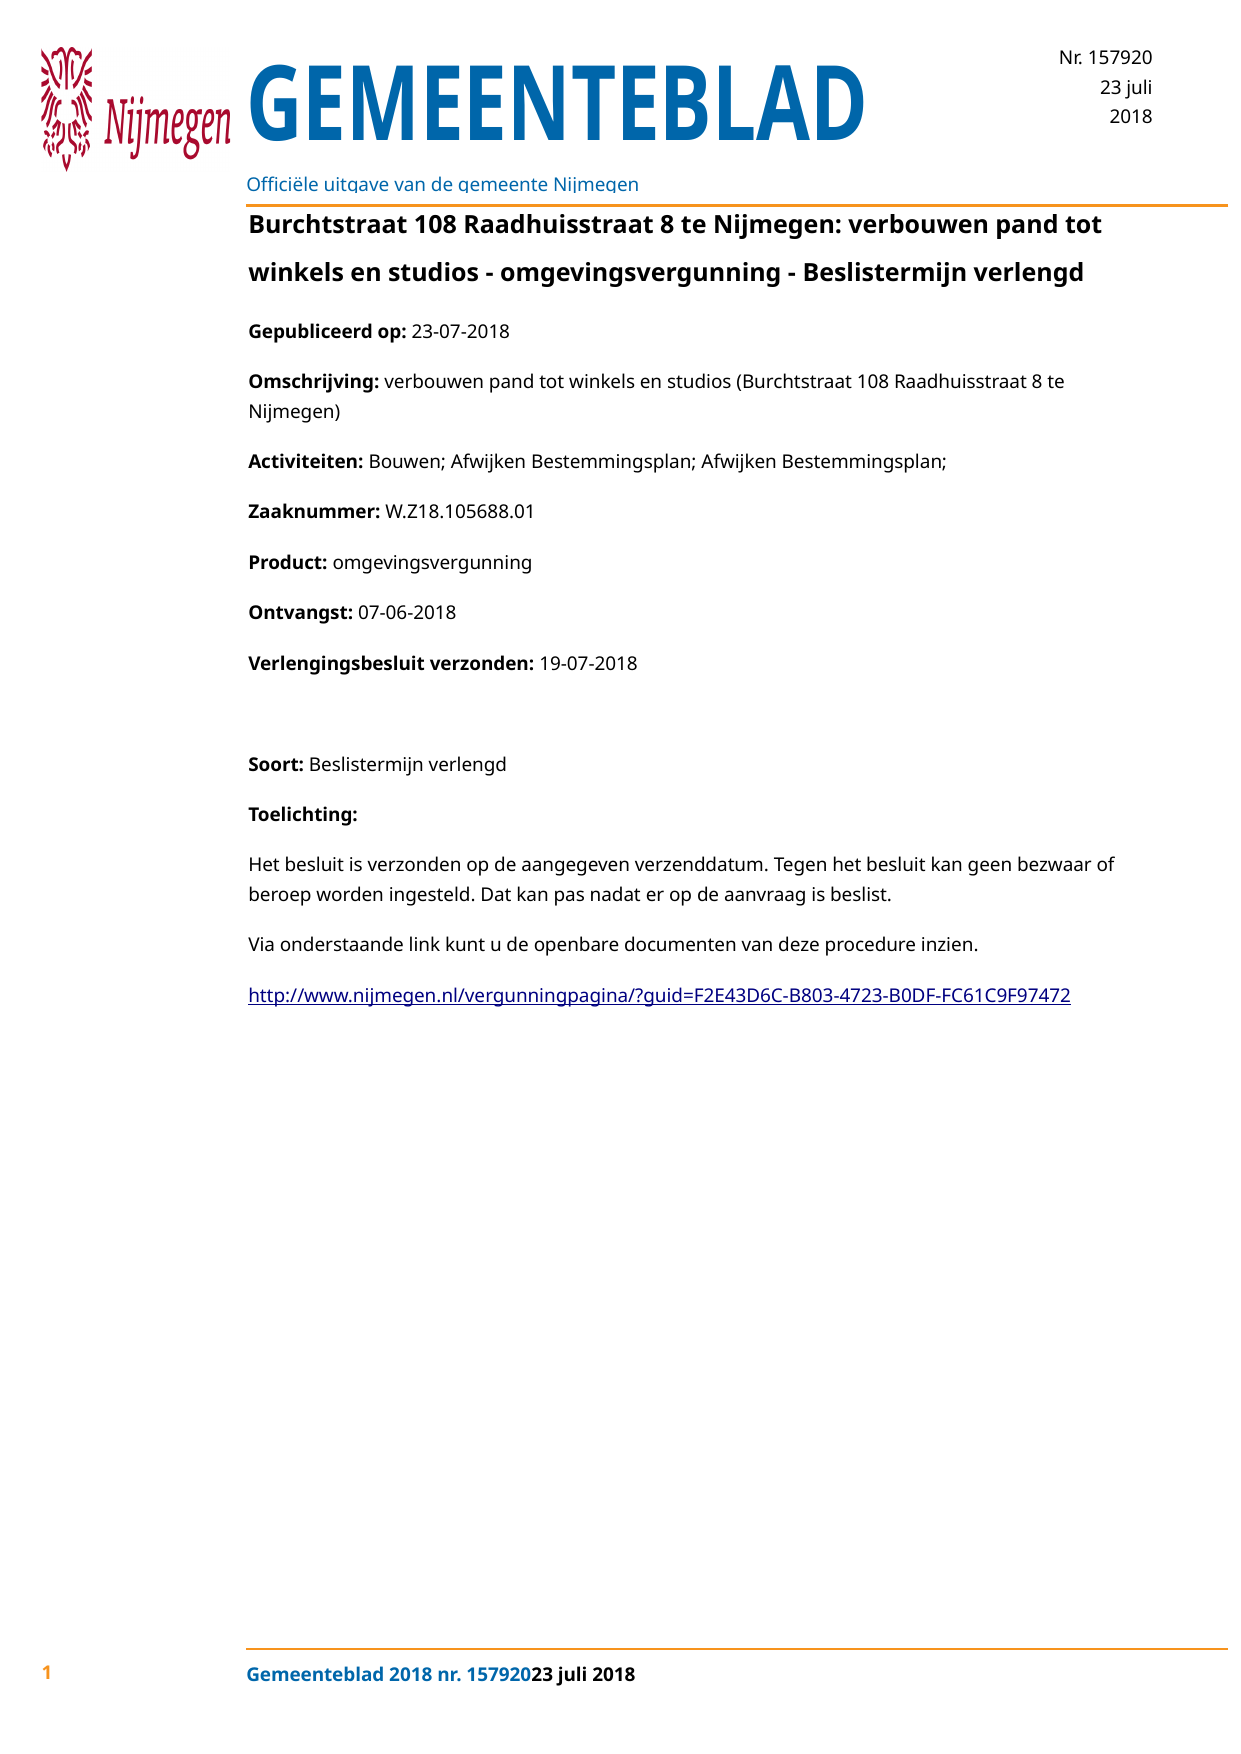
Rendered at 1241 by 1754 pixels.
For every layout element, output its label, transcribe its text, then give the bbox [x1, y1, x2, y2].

picture [41, 47, 231, 172]
text Verlengingsbesluit verzonden: 19-07-2018 [248, 650, 1152, 676]
text Product: omgevingsvergunning [248, 549, 1152, 575]
text Burchtstraat 108 Raadhuisstraat 8 te Nijmegen: verbouwen pand tot winkels en studios - omgevingsvergunning - Beslistermijn verlengd [248, 207, 1152, 288]
text Via onderstaande link kunt u de openbare documenten van deze procedure inzien. [248, 932, 1152, 957]
text Gepubliceerd op: 23-07-2018 [248, 318, 1152, 344]
text Omschrijving: verbouwen pand tot winkels en studios (Burchtstraat 108 Raadhuisstraat 8 te Nijmegen) [248, 368, 1152, 424]
text Activiteiten: Bouwen; Afwijken Bestemmingsplan; Afwijken Bestemmingsplan; [248, 448, 1152, 474]
text Ontvangst: 07-06-2018 [248, 599, 1152, 625]
text Het besluit is verzonden op de aangegeven verzenddatum. Tegen het besluit kan geen bezwaar of beroep worden ingesteld. Dat kan pas nadat er op de aanvraag is beslist. [248, 852, 1152, 907]
text http://www.nijmegen.nl/vergunningpagina/?guid=F2E43D6C-B803-4723-B0DF-FC61C9F97472 [248, 982, 1152, 1008]
text Zaaknummer: W.Z18.105688.01 [248, 499, 1152, 524]
text Soort: Beslistermijn verlengd [248, 751, 1152, 777]
text Toelichting: [248, 801, 1152, 827]
